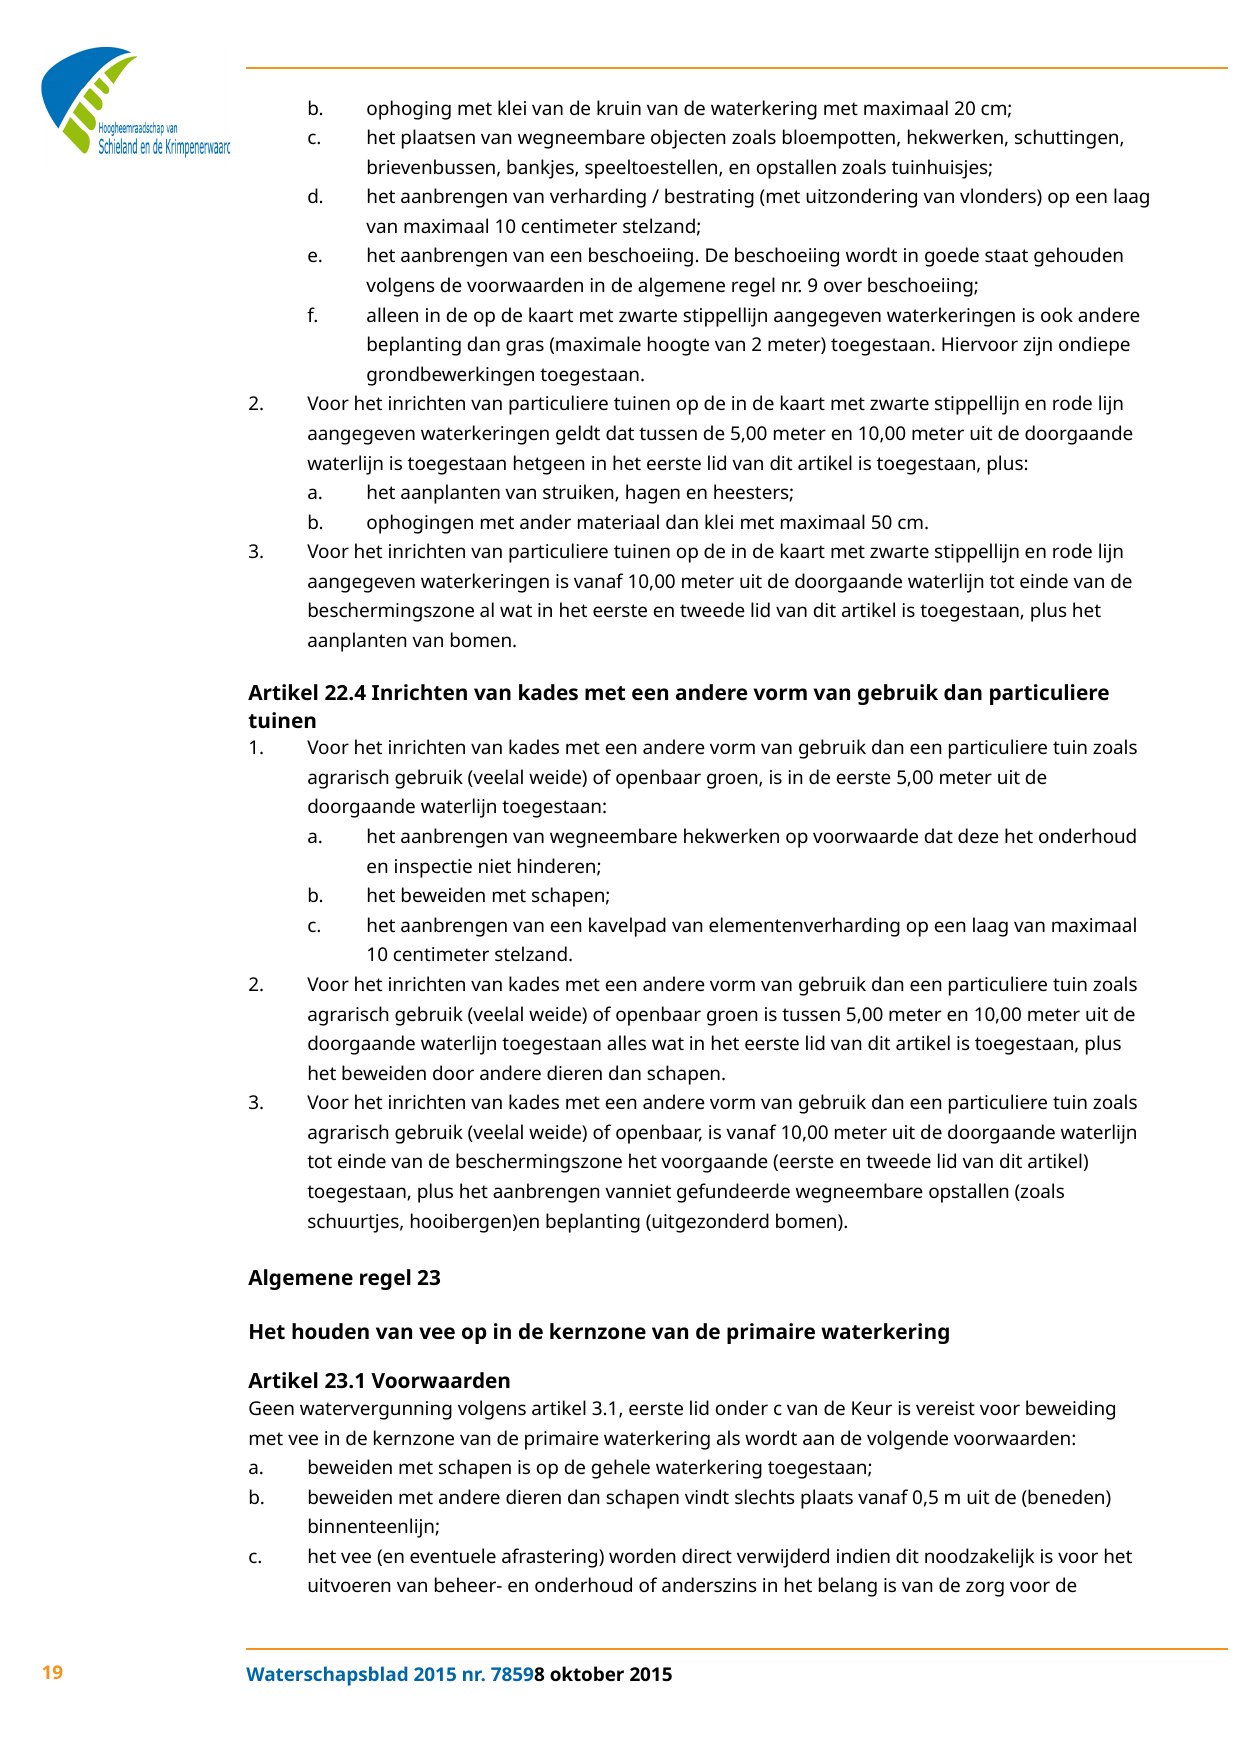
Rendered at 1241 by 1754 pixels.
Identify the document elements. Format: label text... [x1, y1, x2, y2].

list het aanbrengen van een beschoeiing. De beschoeiing wordt in goede staat gehouden volgens de voorwaarden in de algemene regel nr. 9 over beschoeiing; [307, 243, 1152, 298]
text Artikel 22.4 Inrichten van kades met een andere vorm van gebruik dan particuliere tuinen [248, 678, 1152, 734]
list het aanbrengen van verharding / bestrating (met uitzondering van vlonders) op een laag van maximaal 10 centimeter stelzand; [307, 183, 1152, 239]
list het aanplanten van struiken, hagen en heesters; [307, 479, 1152, 505]
list beweiden met andere dieren dan schapen vindt slechts plaats vanaf 0,5 m uit de (beneden) binnenteenlijn; [248, 1484, 1152, 1539]
list alleen in de op de kaart met zwarte stippellijn aangegeven waterkeringen is ook andere beplanting dan gras (maximale hoogte van 2 meter) toegestaan. Hiervoor zijn ondiepe grondbewerkingen toegestaan. [307, 302, 1152, 387]
list Voor het inrichten van kades met een andere vorm van gebruik dan een particuliere tuin zoals agrarisch gebruik (veelal weide) of openbaar groen is tussen 5,00 meter en 10,00 meter uit de doorgaande waterlijn toegestaan alles wat in het eerste lid van dit artikel is toegestaan, plus het beweiden door andere dieren dan schapen. [248, 971, 1152, 1086]
list Voor het inrichten van kades met een andere vorm van gebruik dan een particuliere tuin zoals agrarisch gebruik (veelal weide) of openbaar, is vanaf 10,00 meter uit de doorgaande waterlijn tot einde van de beschermingszone het voorgaande (eerste en tweede lid van dit artikel) toegestaan, plus het aanbrengen vanniet gefundeerde wegneembare opstallen (zoals schuurtjes, hooibergen)en beplanting (uitgezonderd bomen). [248, 1089, 1152, 1234]
picture [41, 47, 231, 172]
list Voor het inrichten van particuliere tuinen op de in de kaart met zwarte stippellijn en rode lijn aangegeven waterkeringen geldt dat tussen de 5,00 meter en 10,00 meter uit de doorgaande waterlijn is toegestaan hetgeen in het eerste lid van dit artikel is toegestaan, plus: [248, 391, 1152, 476]
text Algemene regel 23 [248, 1263, 1152, 1292]
list het plaatsen van wegneembare objecten zoals bloempotten, hekwerken, schuttingen, brievenbussen, bankjes, speeltoestellen, en opstallen zoals tuinhuisjes; [307, 124, 1152, 180]
list Voor het inrichten van particuliere tuinen op de in de kaart met zwarte stippellijn en rode lijn aangegeven waterkeringen is vanaf 10,00 meter uit de doorgaande waterlijn tot einde van de beschermingszone al wat in het eerste en tweede lid van dit artikel is toegestaan, plus het aanplanten van bomen. [248, 538, 1152, 653]
list beweiden met schapen is op de gehele waterkering toegestaan; [248, 1454, 1152, 1480]
list ophogingen met ander materiaal dan klei met maximaal 50 cm. [307, 509, 1152, 535]
list het beweiden met schapen; [307, 882, 1152, 908]
text Artikel 23.1 Voorwaarden [248, 1367, 1152, 1395]
list het vee (en eventuele afrastering) worden direct verwijderd indien dit noodzakelijk is voor het uitvoeren van beheer- en onderhoud of anderszins in het belang is van de zorg voor de [248, 1543, 1152, 1598]
text Geen watervergunning volgens artikel 3.1, eerste lid onder c van de Keur is vereist voor beweiding met vee in de kernzone van de primaire waterkering als wordt aan de volgende voorwaarden: [248, 1395, 1152, 1450]
list het aanbrengen van wegneembare hekwerken op voorwaarde dat deze het onderhoud en inspectie niet hinderen; [307, 823, 1152, 879]
list het aanbrengen van een kavelpad van elementenverharding op een laag van maximaal 10 centimeter stelzand. [307, 912, 1152, 967]
list Voor het inrichten van kades met een andere vorm van gebruik dan een particuliere tuin zoals agrarisch gebruik (veelal weide) of openbaar groen, is in de eerste 5,00 meter uit de doorgaande waterlijn toegestaan: [248, 734, 1152, 819]
text Het houden van vee op in de kernzone van de primaire waterkering [248, 1317, 1152, 1346]
list ophoging met klei van de kruin van de waterkering met maximaal 20 cm; [307, 95, 1152, 121]
